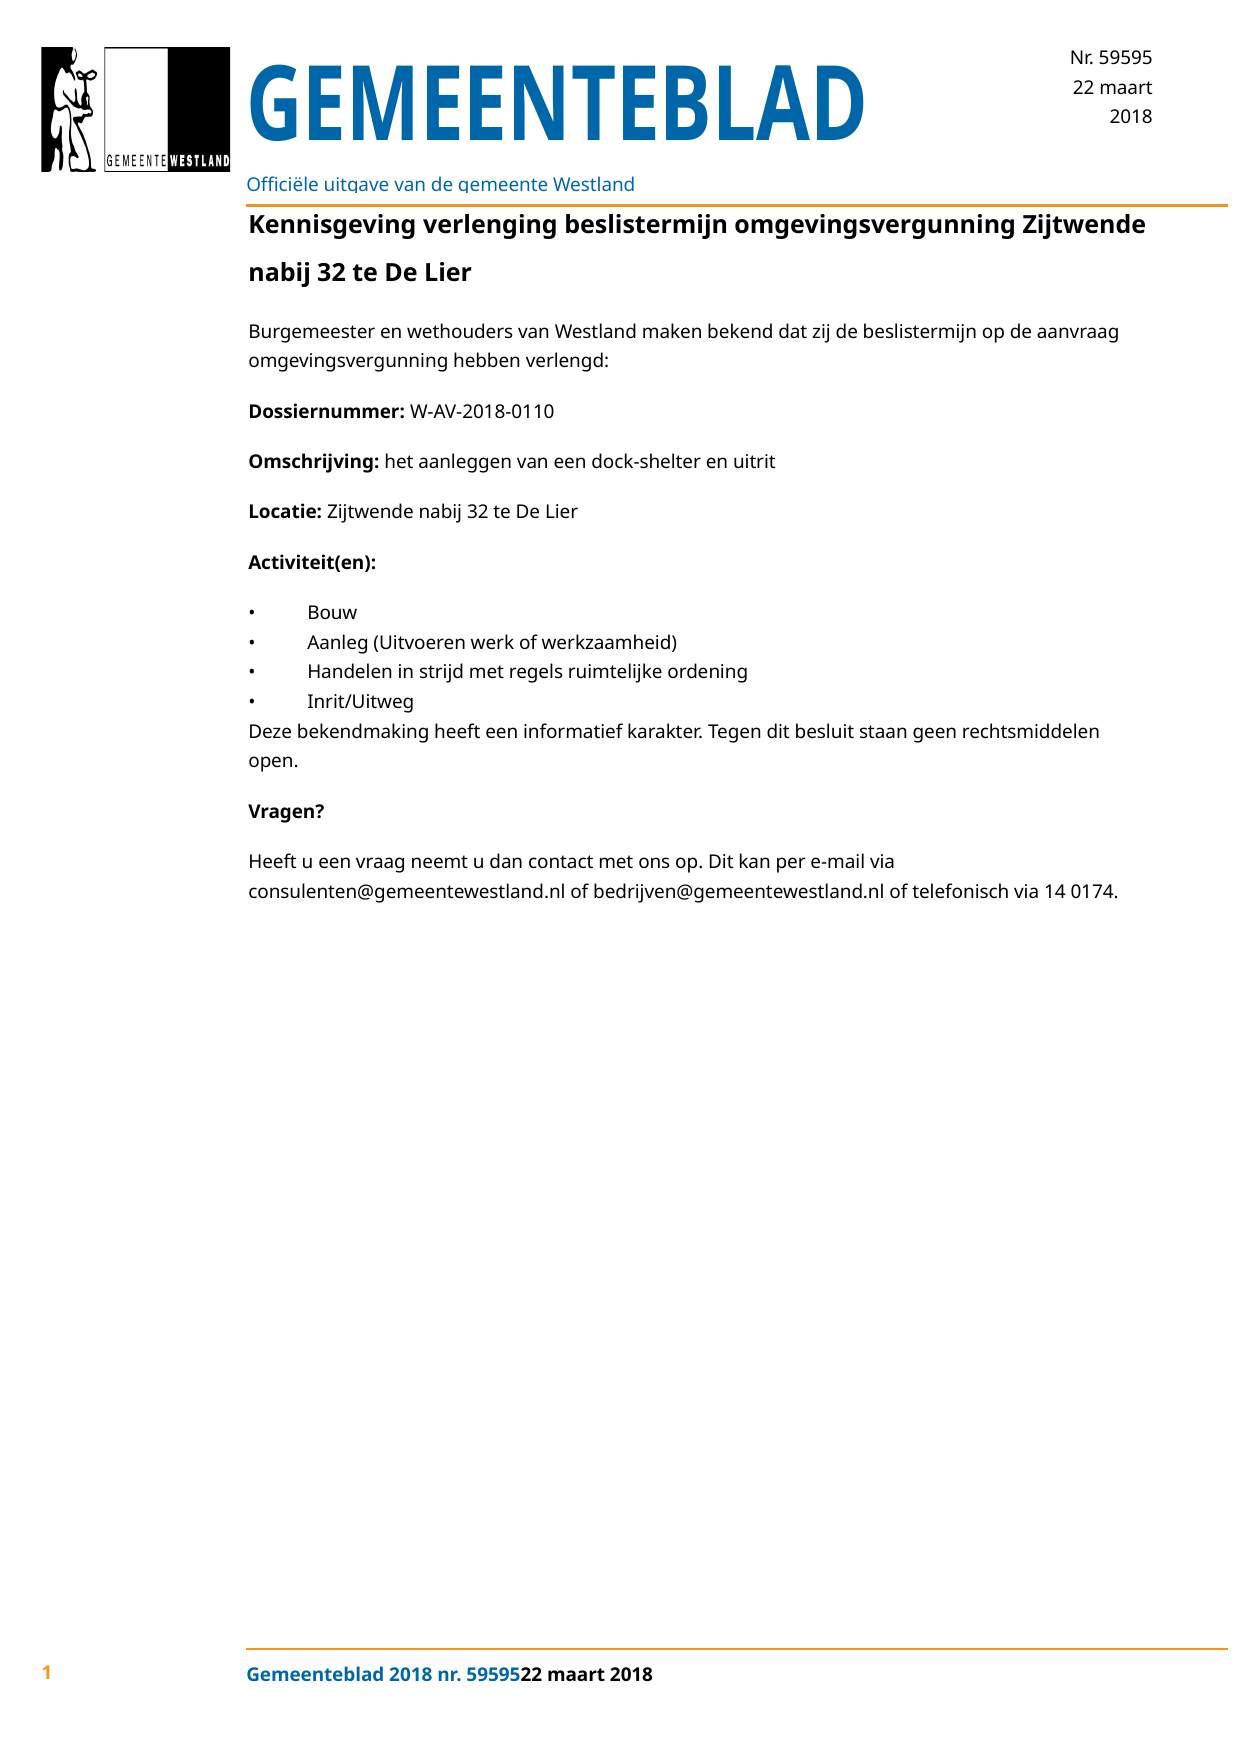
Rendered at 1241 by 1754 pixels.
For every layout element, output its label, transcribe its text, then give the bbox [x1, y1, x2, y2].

text Kennisgeving verlenging beslistermijn omgevingsvergunning Zijtwende nabij 32 te De Lier [248, 207, 1152, 288]
text Heeft u een vraag neemt u dan contact met ons op. Dit kan per e-mail via consulenten@gemeentewestland.nl of bedrijven@gemeentewestland.nl of telefonisch via 14 0174. [248, 848, 1152, 904]
text Burgemeester en wethouders van Westland maken bekend dat zij de beslistermijn op de aanvraag omgevingsvergunning hebben verlengd: [248, 318, 1152, 373]
text Omschrijving: het aanleggen van een dock-shelter en uitrit [248, 448, 1152, 474]
list Handelen in strijd met regels ruimtelijke ordening [248, 659, 1152, 684]
text Dossiernummer: W-AV-2018-0110 [248, 398, 1152, 424]
text Activiteit(en): [248, 549, 1152, 575]
picture [41, 47, 231, 172]
list Bouw [248, 599, 1152, 625]
text Locatie: Zijtwende nabij 32 te De Lier [248, 499, 1152, 524]
list Inrit/Uitweg [248, 688, 1152, 714]
text Vragen? [248, 798, 1152, 824]
text Deze bekendmaking heeft een informatief karakter. Tegen dit besluit staan geen rechtsmiddelen open. [248, 718, 1152, 773]
list Aanleg (Uitvoeren werk of werkzaamheid) [248, 629, 1152, 655]
